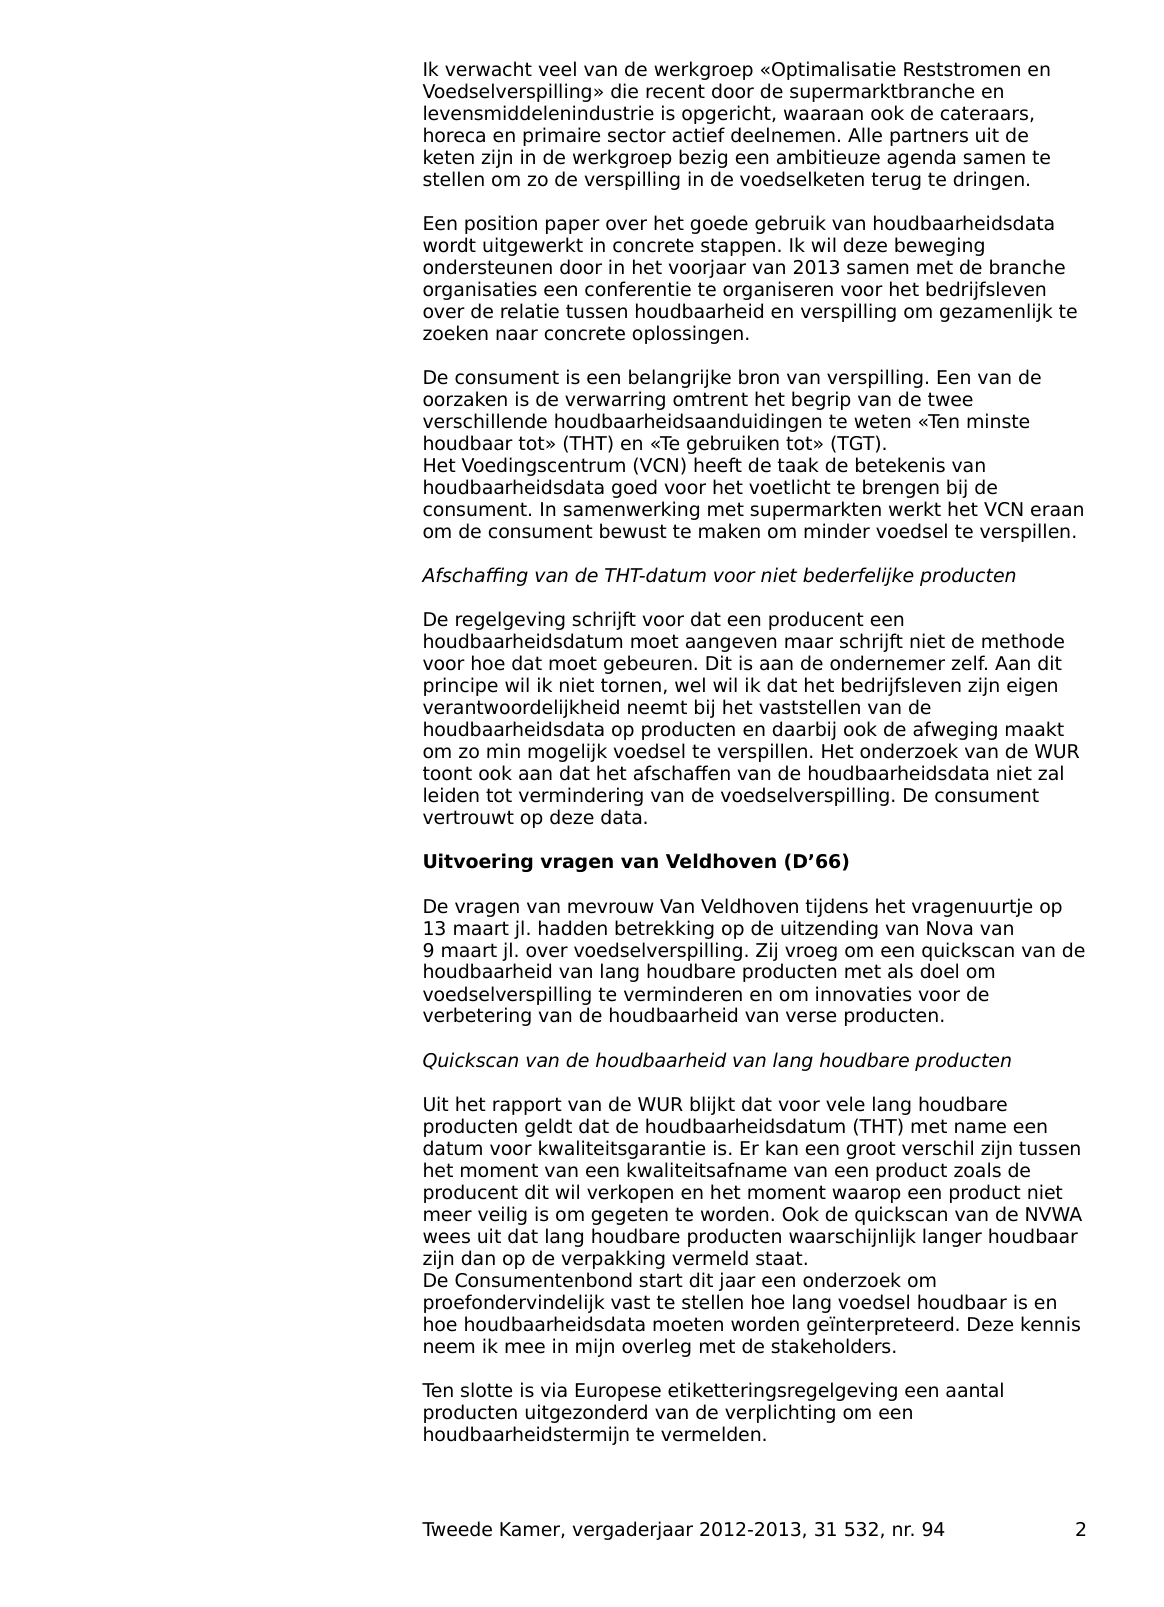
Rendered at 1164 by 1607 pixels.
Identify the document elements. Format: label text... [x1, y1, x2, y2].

text De consument is een belangrijke bron van verspilling. Een van de oorzaken is de verwarring omtrent het begrip van de twee verschillende houdbaarheidsaanduidingen te weten «Ten minste houdbaar tot» (THT) en «Te gebruiken tot» (TGT). [422, 367, 1087, 455]
text Ik verwacht veel van de werkgroep «Optimalisatie Reststromen en Voedselverspilling» die recent door de supermarktbranche en levensmiddelenindustrie is opgericht, waaraan ook de cateraars, horeca en primaire sector actief deelnemen. Alle partners uit de keten zijn in de werkgroep bezig een ambitieuze agenda samen te stellen om zo de verspilling in de voedselketen terug te dringen. [422, 59, 1087, 191]
subtitle Uitvoering vragen van Veldhoven (D’66) [422, 851, 1087, 873]
subtitle Afschaffing van de THT-datum voor niet bederfelijke producten [422, 565, 1087, 587]
text Een position paper over het goede gebruik van houdbaarheidsdata wordt uitgewerkt in concrete stappen. Ik wil deze beweging ondersteunen door in het voorjaar van 2013 samen met de branche organisaties een conferentie te organiseren voor het bedrijfsleven over de relatie tussen houdbaarheid en verspilling om gezamenlijk te zoeken naar concrete oplossingen. [422, 213, 1087, 345]
text Ten slotte is via Europese etiketteringsregelgeving een aantal producten uitgezonderd van de verplichting om een houdbaarheidstermijn te vermelden. [422, 1380, 1087, 1446]
text Uit het rapport van de WUR blijkt dat voor vele lang houdbare producten geldt dat de houdbaarheidsdatum (THT) met name een datum voor kwaliteitsgarantie is. Er kan een groot verschil zijn tussen het moment van een kwaliteitsafname van een product zoals de producent dit wil verkopen en het moment waarop een product niet meer veilig is om gegeten te worden. Ook de quickscan van de NVWA wees uit dat lang houdbare producten waarschijnlijk langer houdbaar zijn dan op de verpakking vermeld staat. [422, 1094, 1087, 1269]
text De regelgeving schrijft voor dat een producent een houdbaarheidsdatum moet aangeven maar schrijft niet de methode voor hoe dat moet gebeuren. Dit is aan de ondernemer zelf. Aan dit principe wil ik niet tornen, wel wil ik dat het bedrijfsleven zijn eigen verantwoordelijkheid neemt bij het vaststellen van de houdbaarheidsdata op producten en daarbij ook de afweging maakt om zo min mogelijk voedsel te verspillen. Het onderzoek van de WUR toont ook aan dat het afschaffen van de houdbaarheidsdata niet zal leiden tot vermindering van de voedselverspilling. De consument vertrouwt op deze data. [422, 609, 1087, 829]
subtitle Quickscan van de houdbaarheid van lang houdbare producten [422, 1049, 1087, 1072]
text Het Voedingscentrum (VCN) heeft de taak de betekenis van houdbaarheidsdata goed voor het voetlicht te brengen bij de consument. In samenwerking met supermarkten werkt het VCN eraan om de consument bewust te maken om minder voedsel te verspillen. [422, 455, 1087, 543]
text De vragen van mevrouw Van Veldhoven tijdens het vragenuurtje op 13 maart jl. hadden betrekking op de uitzending van Nova van 9 maart jl. over voedselverspilling. Zij vroeg om een quickscan van de houdbaarheid van lang houdbare producten met als doel om voedselverspilling te verminderen en om innovaties voor de verbetering van de houdbaarheid van verse producten. [422, 896, 1087, 1027]
text De Consumentenbond start dit jaar een onderzoek om proefondervindelijk vast te stellen hoe lang voedsel houdbaar is en hoe houdbaarheidsdata moeten worden geïnterpreteerd. Deze kennis neem ik mee in mijn overleg met de stakeholders. [422, 1269, 1087, 1357]
